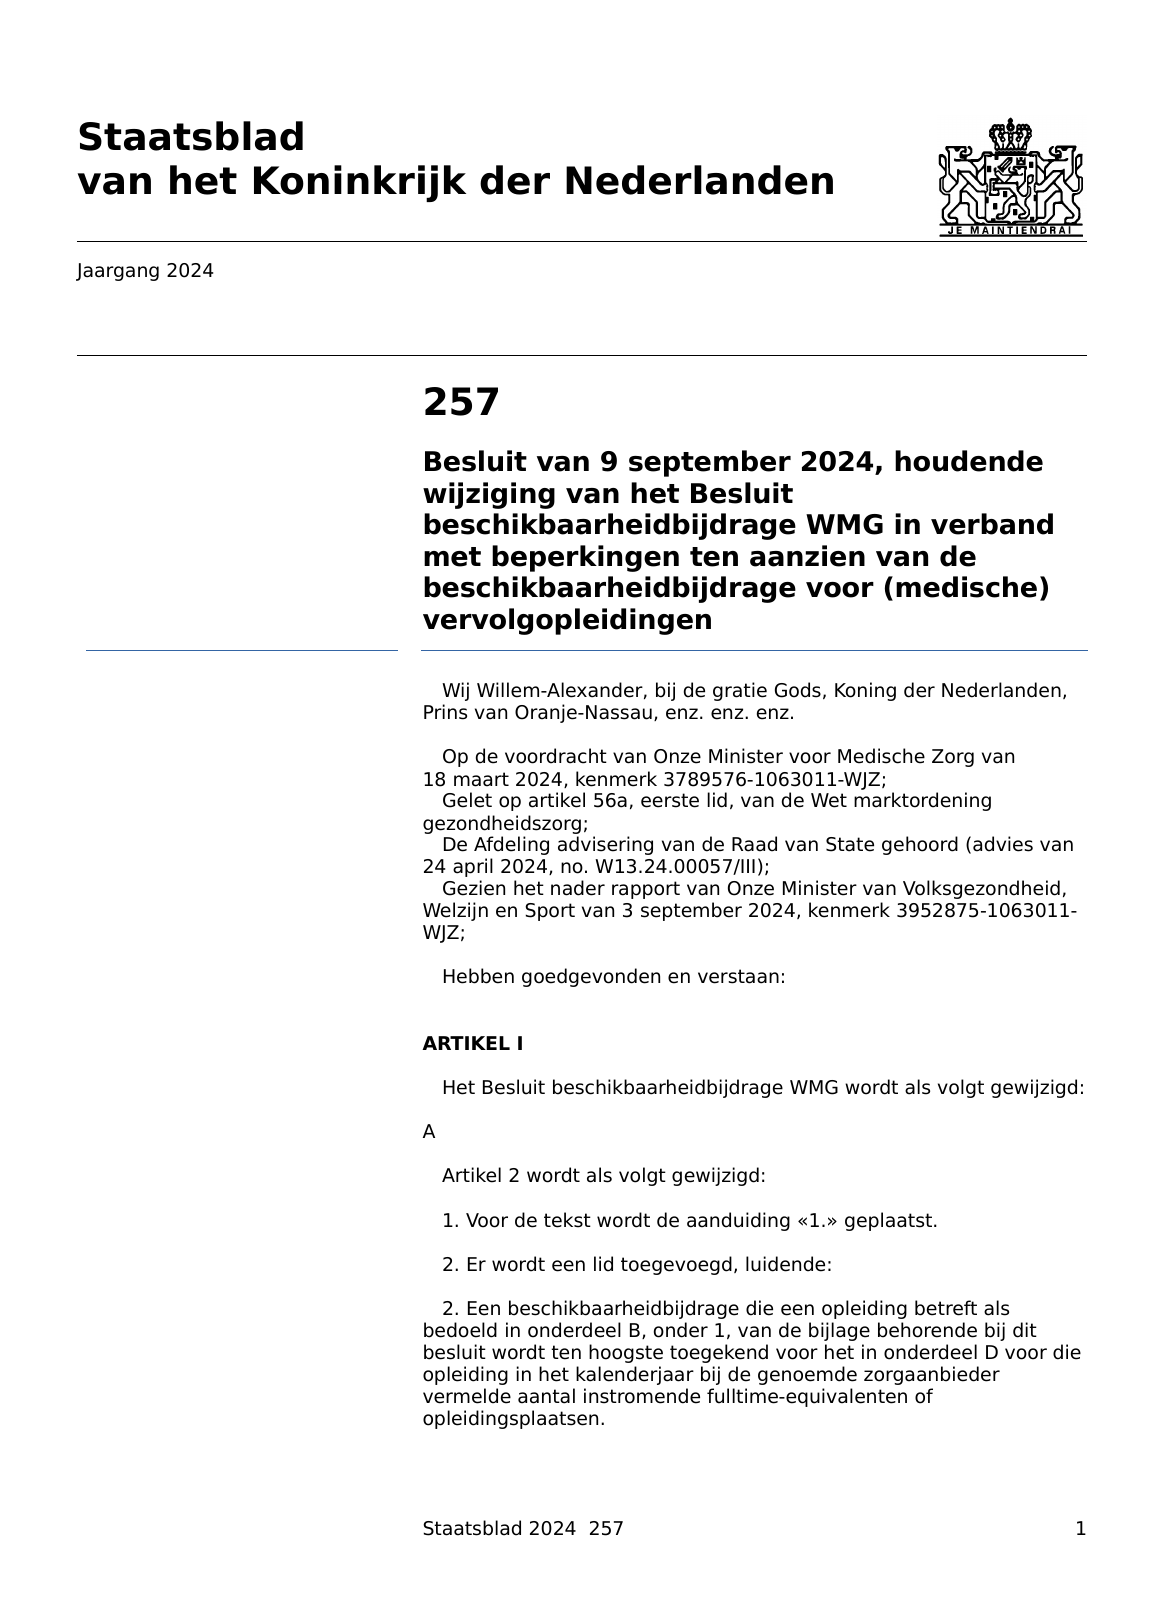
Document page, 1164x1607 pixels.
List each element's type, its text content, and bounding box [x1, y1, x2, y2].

text Gelet op artikel 56a, eerste lid, van de Wet marktordening gezondheidszorg; [422, 790, 1087, 834]
subtitle 257 [422, 381, 1087, 424]
table_header Staatsblad van het Koninkrijk der Nederlanden [77, 100, 886, 241]
text Gezien het nader rapport van Onze Minister van Volksgezondheid, Welzijn en Sport van 3 september 2024, kenmerk 3952875-1063011-WJZ; [422, 878, 1087, 944]
subtitle ARTIKEL I [422, 1033, 1087, 1055]
text A [422, 1121, 1087, 1143]
text Besluit van 9 september 2024, houdende wijziging van het Besluit beschikbaarheidbijdrage WMG in verband met beperkingen ten aanzien van de beschikbaarheidbijdrage voor (medische) vervolgopleidingen [422, 447, 1087, 636]
text De Afdeling advisering van de Raad van State gehoord (advies van 24 april 2024, no. W13.24.00057/III); [422, 834, 1087, 878]
text 2. Een beschikbaarheidbijdrage die een opleiding betreft als bedoeld in onderdeel B, onder 1, van de bijlage behorende bij dit besluit wordt ten hoogste toegekend voor het in onderdeel D voor die opleiding in het kalenderjaar bij de genoemde zorgaanbieder vermelde aantal instromende fulltime-equivalenten of opleidingsplaatsen. [422, 1298, 1087, 1430]
text Op de voordracht van Onze Minister voor Medische Zorg van 18 maart 2024, kenmerk 3789576-1063011-WJZ; [422, 746, 1087, 790]
text Wij Willem-Alexander, bij de gratie Gods, Koning der Nederlanden, Prins van Oranje-Nassau, enz. enz. enz. [422, 680, 1087, 724]
text 1. Voor de tekst wordt de aanduiding «1.» geplaatst. [422, 1209, 1087, 1231]
text Het Besluit beschikbaarheidbijdrage WMG wordt als volgt gewijzigd: [422, 1077, 1087, 1099]
picture [936, 115, 1087, 240]
text 2. Er wordt een lid toegevoegd, luidende: [422, 1254, 1087, 1276]
text Hebben goedgevonden en verstaan: [422, 966, 1087, 988]
text Artikel 2 wordt als volgt gewijzigd: [422, 1165, 1087, 1187]
table_header [886, 100, 1087, 241]
table_cell Jaargang 2024 [77, 242, 1087, 355]
